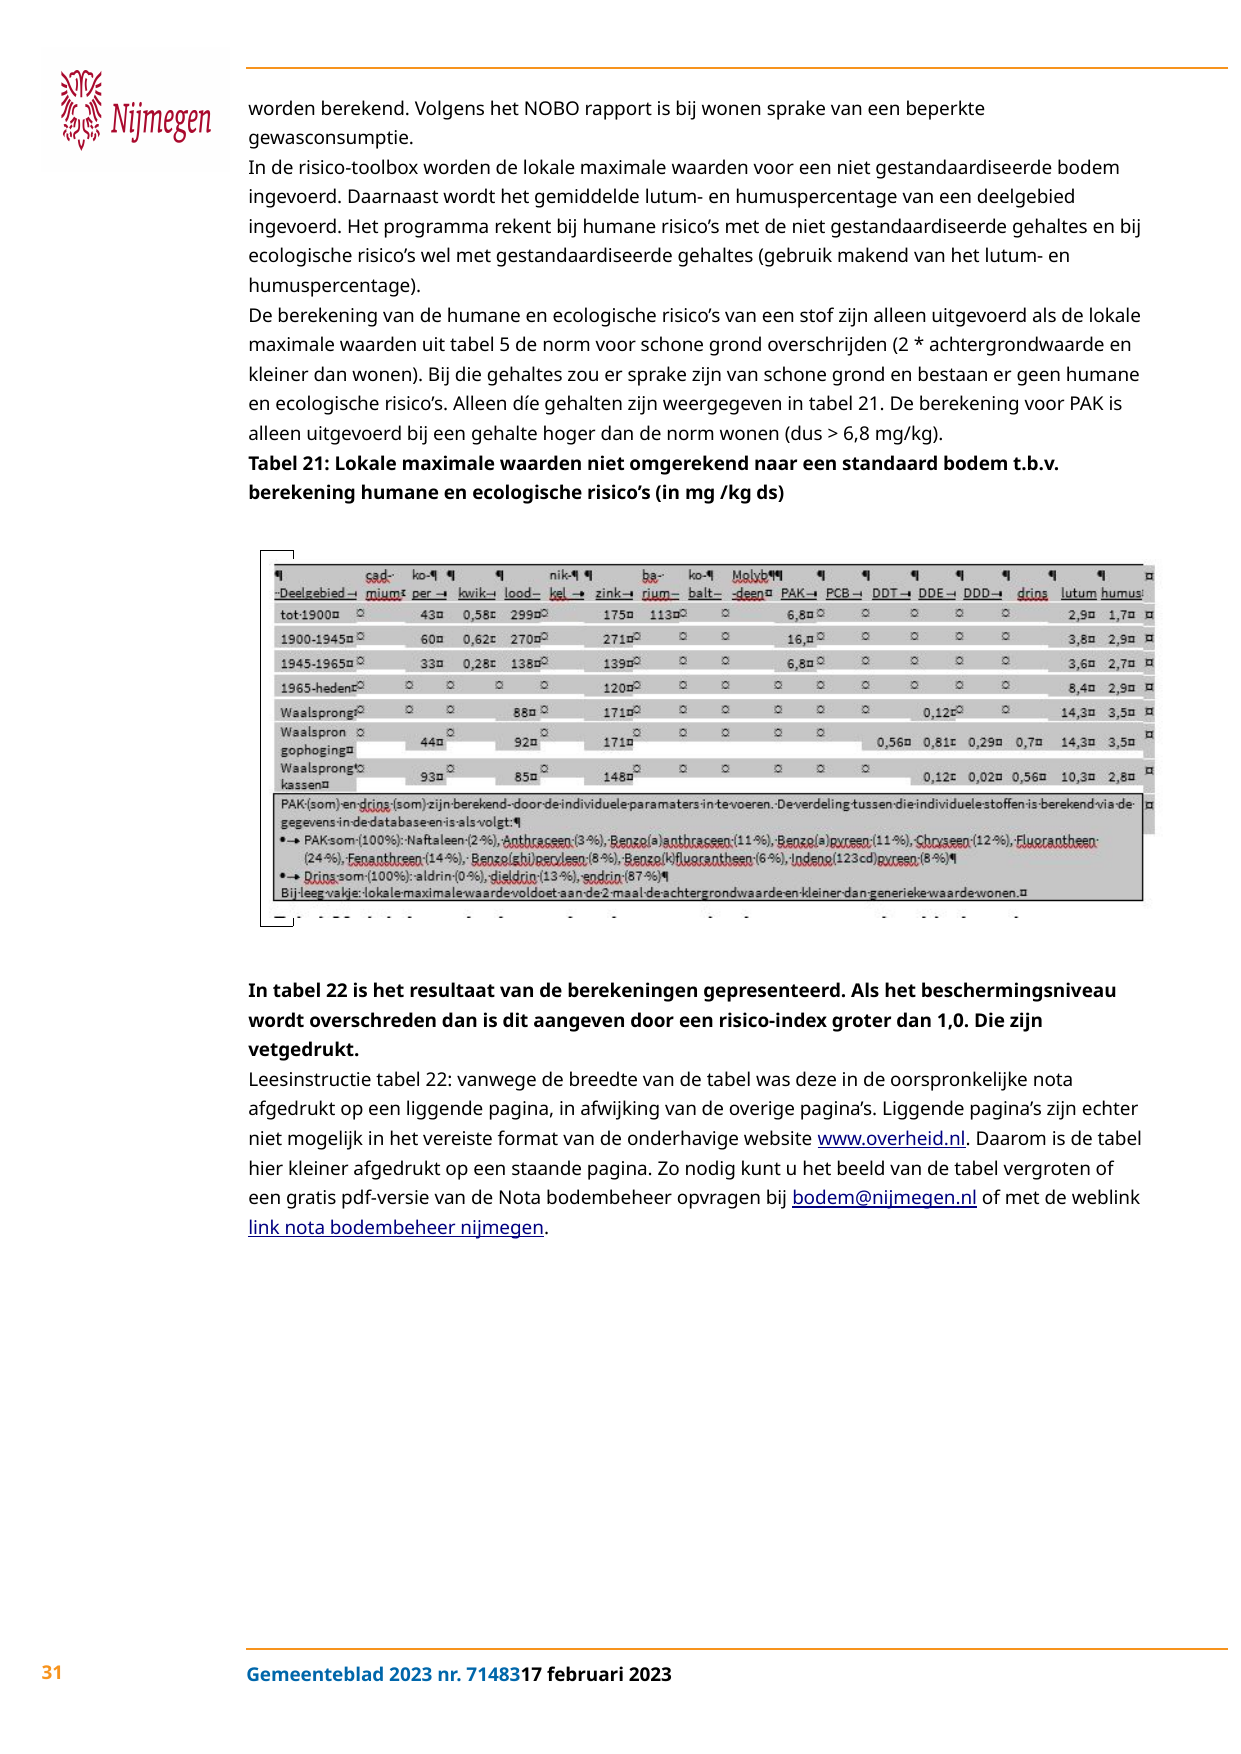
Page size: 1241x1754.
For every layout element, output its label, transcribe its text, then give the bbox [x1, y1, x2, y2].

text worden berekend. Volgens het NOBO rapport is bij wonen sprake van een beperkte gewasconsumptie. [248, 95, 1152, 150]
picture [268, 559, 1173, 918]
text Leesinstructie tabel 22: vanwege de breedte van de tabel was deze in de oorspronkelijke nota afgedrukt op een liggende pagina, in afwijking van de overige pagina’s. Liggende pagina’s zijn echter niet mogelijk in het vereiste format van de onderhavige website www.overheid.nl. Daarom is de tabel hier kleiner afgedrukt op een staande pagina. Zo nodig kunt u het beeld van de tabel vergroten of een gratis pdf-versie van de Nota bodembeheer opvragen bij bodem@nijmegen.nl of met de weblink link nota bodembeheer nijmegen. [248, 1066, 1152, 1240]
picture [41, 47, 231, 172]
text Tabel 21: Lokale maximale waarden niet omgerekend naar een standaard bodem t.b.v. berekening humane en ecologische risico’s (in mg /kg ds) [248, 450, 1152, 505]
text In de risico-toolbox worden de lokale maximale waarden voor een niet gestandaardiseerde bodem ingevoerd. Daarnaast wordt het gemiddelde lutum- en humuspercentage van een deelgebied ingevoerd. Het programma rekent bij humane risico’s met de niet gestandaardiseerde gehaltes en bij ecologische risico’s wel met gestandaardiseerde gehaltes (gebruik makend van het lutum- en humuspercentage). [248, 154, 1152, 298]
text De berekening van de humane en ecologische risico’s van een stof zijn alleen uitgevoerd als de lokale maximale waarden uit tabel 5 de norm voor schone grond overschrijden (2 * achtergrondwaarde en kleiner dan wonen). Bij die gehaltes zou er sprake zijn van schone grond en bestaan er geen humane en ecologische risico’s. Alleen díe gehalten zijn weergegeven in tabel 21. De berekening voor PAK is alleen uitgevoerd bij een gehalte hoger dan de norm wonen (dus > 6,8 mg/kg). [248, 302, 1152, 446]
text In tabel 22 is het resultaat van de berekeningen gepresenteerd. Als het beschermingsniveau wordt overschreden dan is dit aangeven door een risico-index groter dan 1,0. Die zijn vetgedrukt. [248, 977, 1152, 1062]
